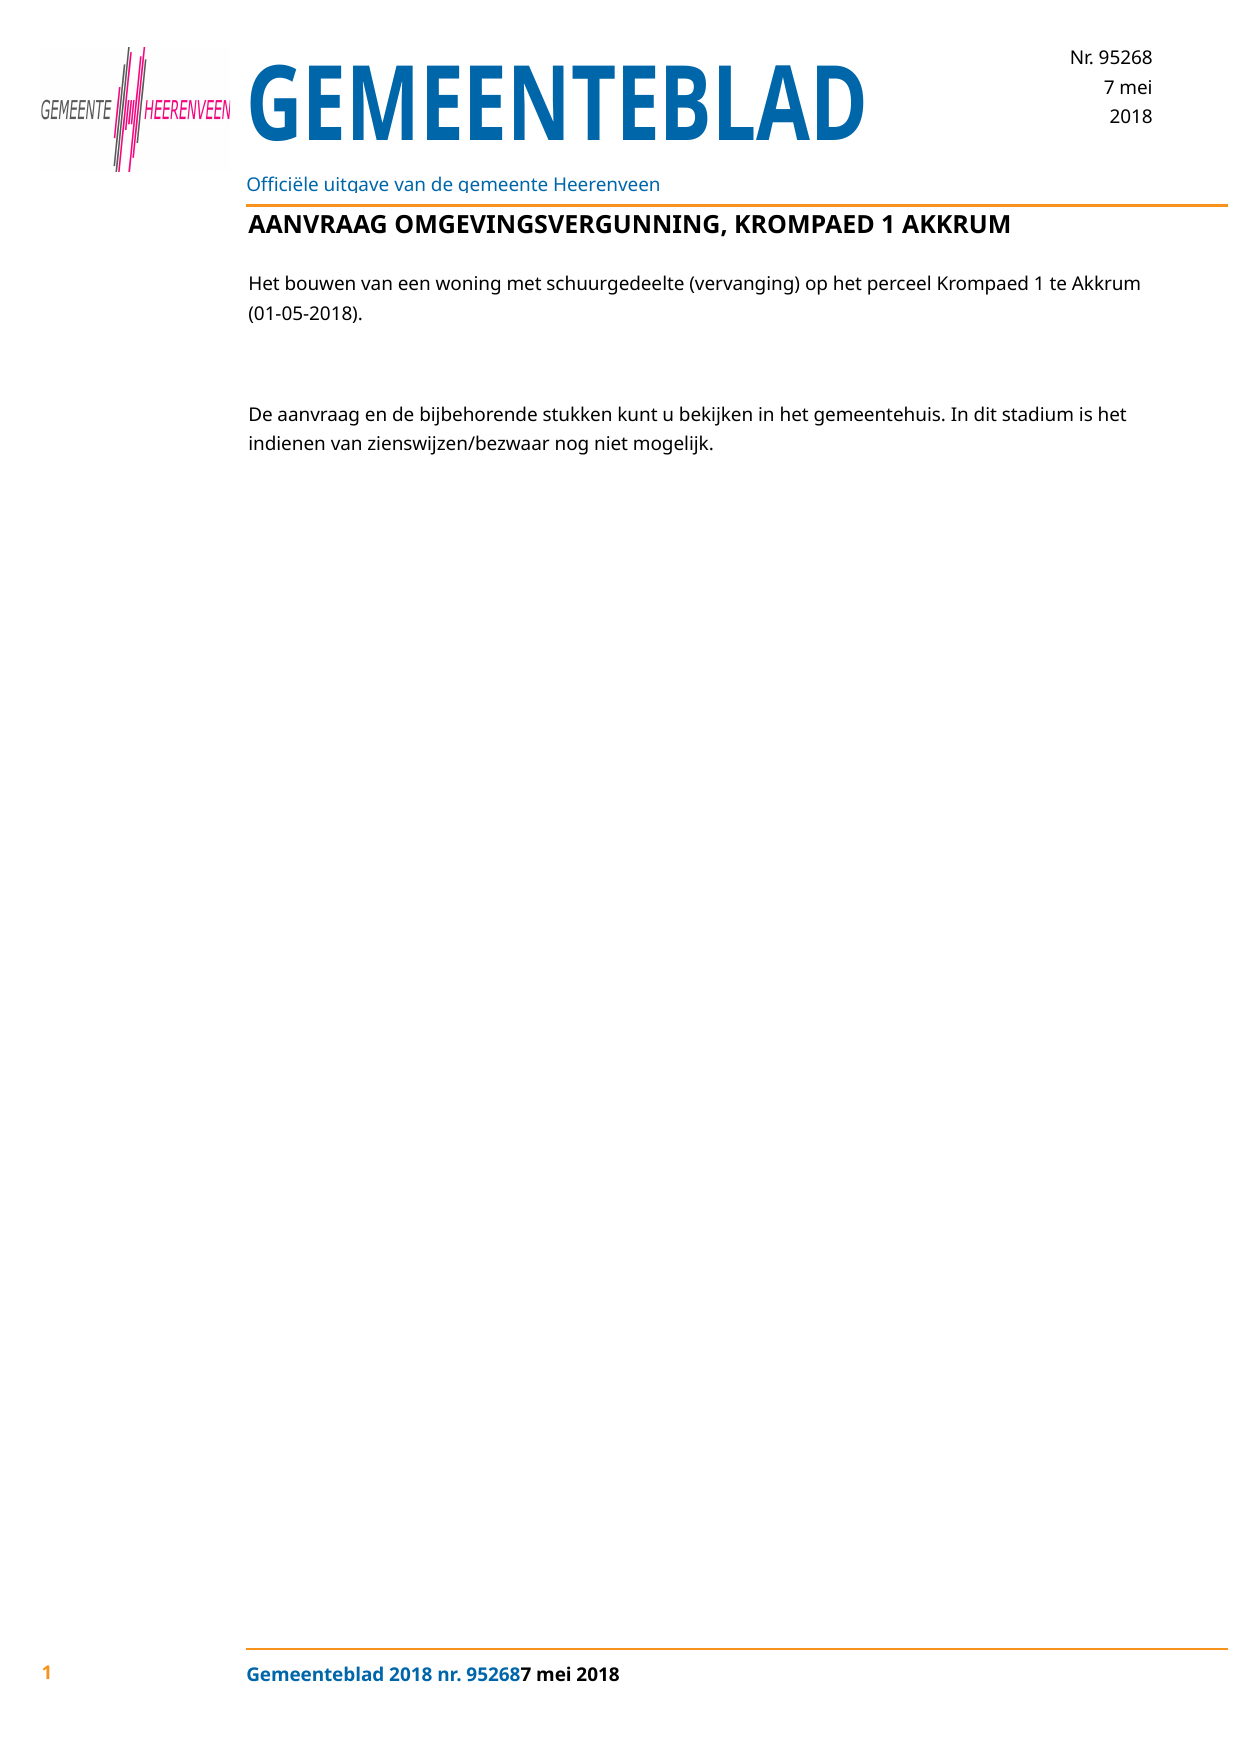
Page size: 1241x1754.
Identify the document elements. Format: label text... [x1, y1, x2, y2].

text Het bouwen van een woning met schuurgedeelte (vervanging) op het perceel Krompaed 1 te Akkrum (01-05-2018). [248, 270, 1152, 326]
text AANVRAAG OMGEVINGSVERGUNNING, KROMPAED 1 AKKRUM [248, 207, 1152, 241]
text De aanvraag en de bijbehorende stukken kunt u bekijken in het gemeentehuis. In dit stadium is het indienen van zienswijzen/bezwaar nog niet mogelijk. [248, 401, 1152, 456]
picture [41, 47, 231, 172]
